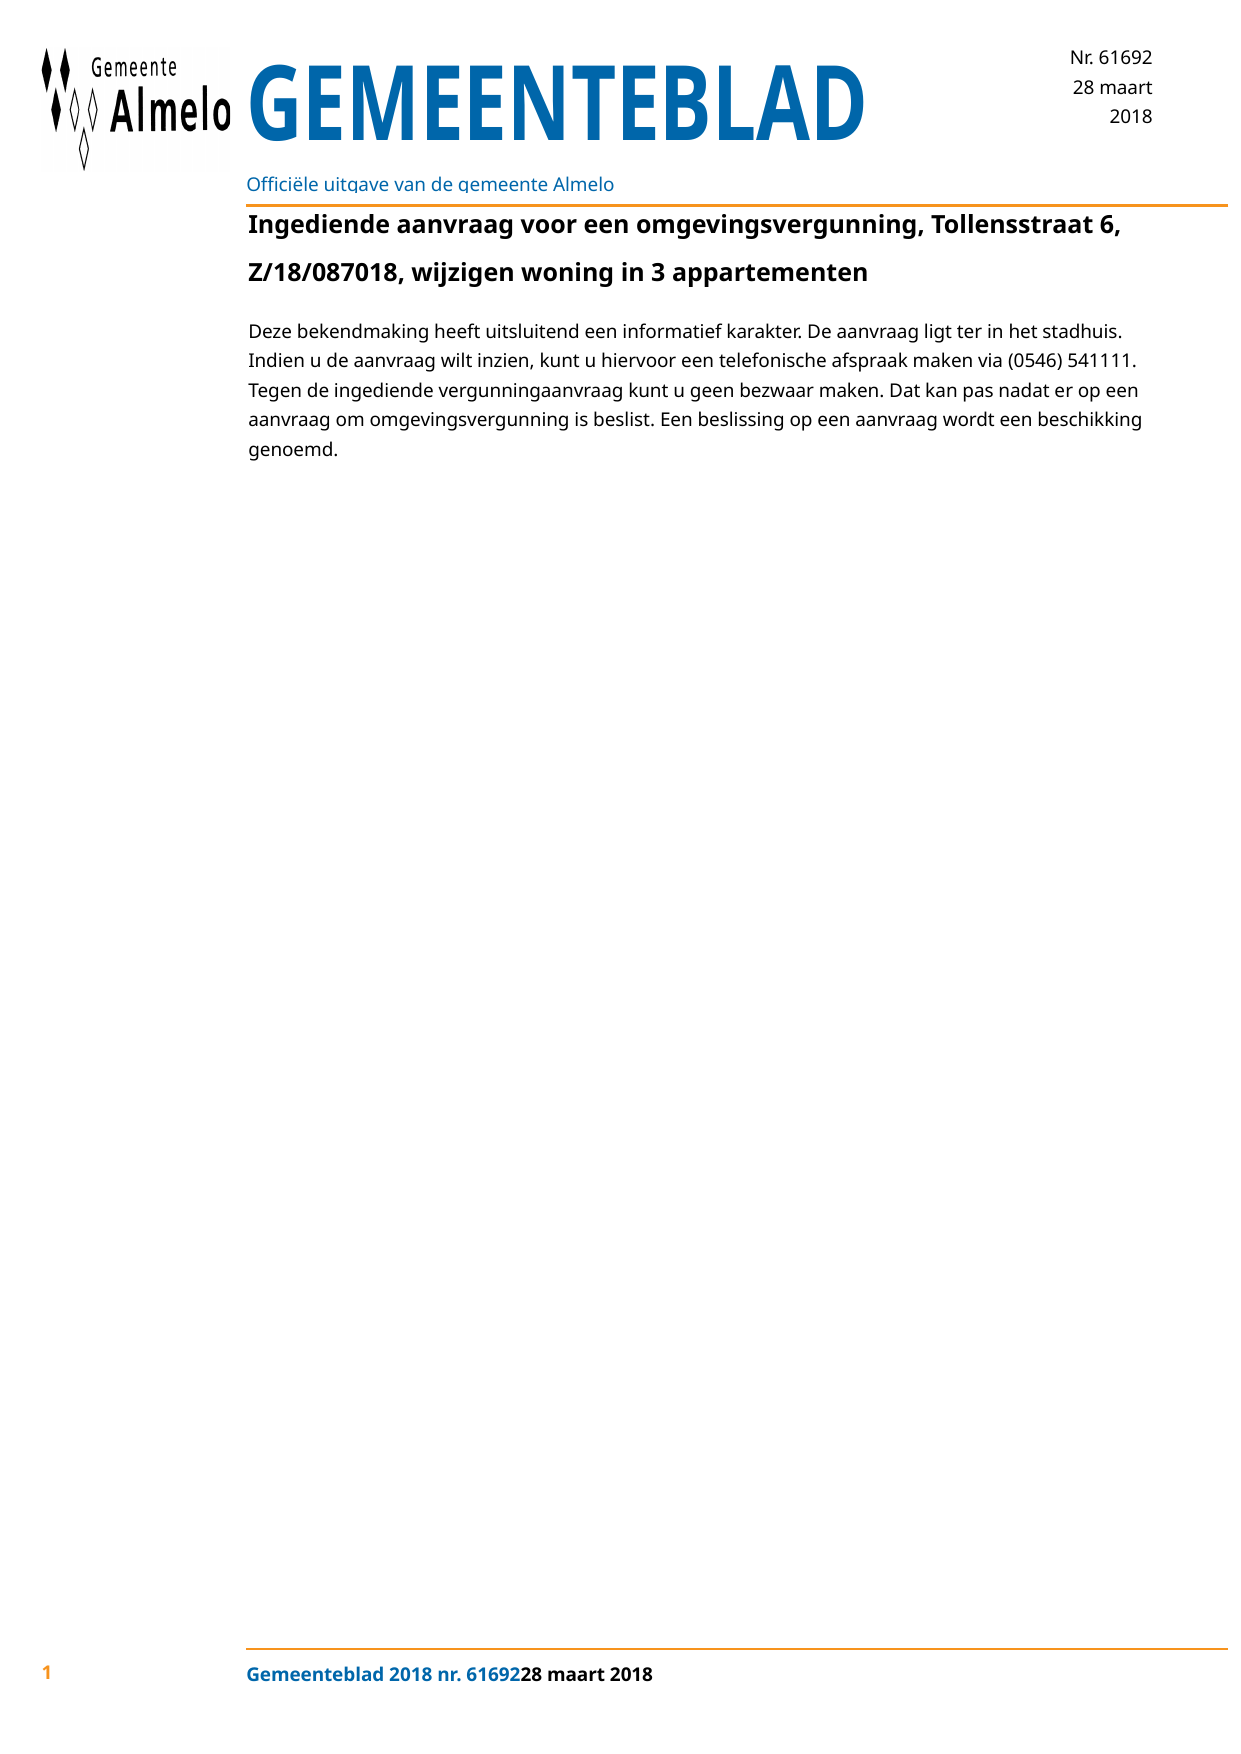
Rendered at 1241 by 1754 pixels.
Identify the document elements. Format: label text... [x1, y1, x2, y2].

text Ingediende aanvraag voor een omgevingsvergunning, Tollensstraat 6, Z/18/087018, wijzigen woning in 3 appartementen [248, 207, 1152, 288]
text Deze bekendmaking heeft uitsluitend een informatief karakter. De aanvraag ligt ter in het stadhuis. Indien u de aanvraag wilt inzien, kunt u hiervoor een telefonische afspraak maken via (0546) 541111. Tegen de ingediende vergunningaanvraag kunt u geen bezwaar maken. Dat kan pas nadat er op een aanvraag om omgevingsvergunning is beslist. Een beslissing op een aanvraag wordt een beschikking genoemd. [248, 318, 1152, 462]
picture [41, 47, 231, 172]
